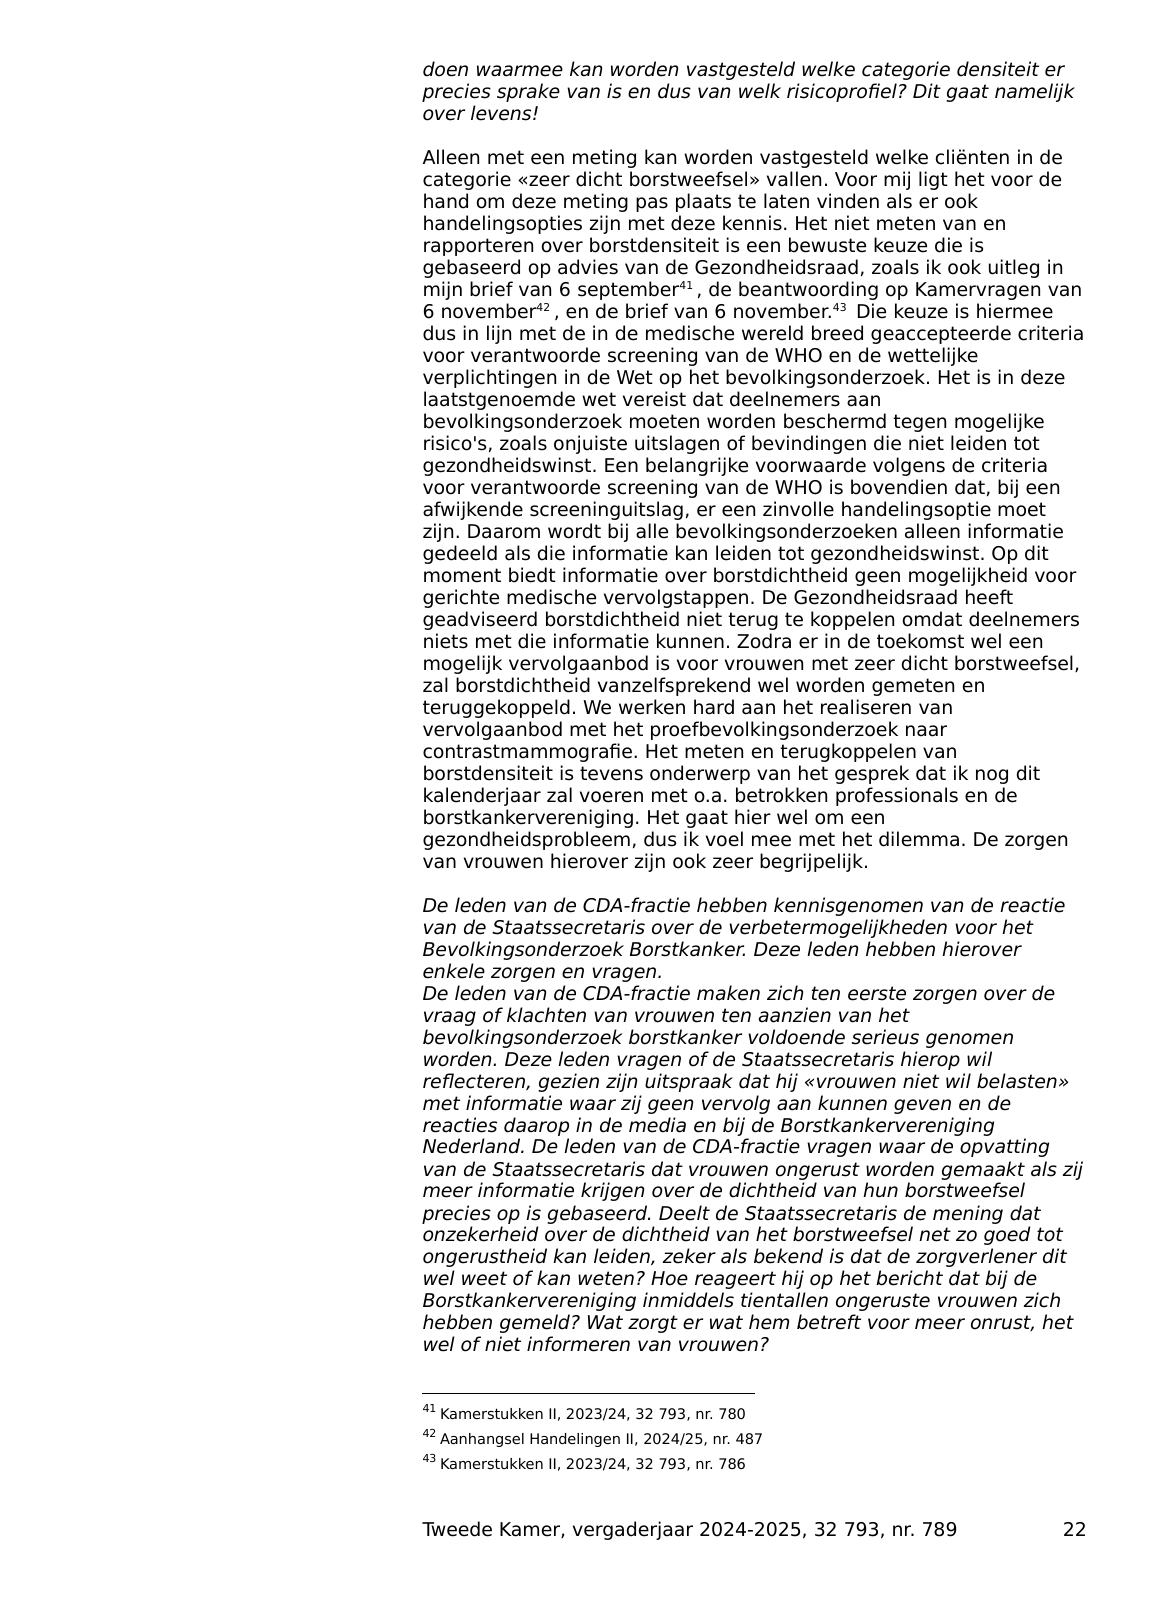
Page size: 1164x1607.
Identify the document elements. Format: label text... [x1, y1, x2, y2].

text Kamerstukken II, 2023/24, 32 793, nr. 786 [422, 1452, 1087, 1474]
text Aanhangsel Handelingen II, 2024/25, nr. 487 [422, 1427, 1087, 1449]
text Kamerstukken II, 2023/24, 32 793, nr. 780 [422, 1402, 1087, 1424]
text Alleen met een meting kan worden vastgesteld welke cliënten in de categorie «zeer dicht borstweefsel» vallen. Voor mij ligt het voor de hand om deze meting pas plaats te laten vinden als er ook handelingsopties zijn met deze kennis. Het niet meten van en rapporteren over borstdensiteit is een bewuste keuze die is gebaseerd op advies van de Gezondheidsraad, zoals ik ook uitleg in mijn brief van 6 september, de beantwoording op Kamervragen van 6 november, en de brief van 6 november. Die keuze is hiermee dus in lijn met de in de medische wereld breed geaccepteerde criteria voor verantwoorde screening van de WHO en de wettelijke verplichtingen in de Wet op het bevolkingsonderzoek. Het is in deze laatstgenoemde wet vereist dat deelnemers aan bevolkingsonderzoek moeten worden beschermd tegen mogelijke risico's, zoals onjuiste uitslagen of bevindingen die niet leiden tot gezondheidswinst. Een belangrijke voorwaarde volgens de criteria voor verantwoorde screening van de WHO is bovendien dat, bij een afwijkende screeninguitslag, er een zinvolle handelingsoptie moet zijn. Daarom wordt bij alle bevolkingsonderzoeken alleen informatie gedeeld als die informatie kan leiden tot gezondheidswinst. Op dit moment biedt informatie over borstdichtheid geen mogelijkheid voor gerichte medische vervolgstappen. De Gezondheidsraad heeft geadviseerd borstdichtheid niet terug te koppelen omdat deelnemers niets met die informatie kunnen. Zodra er in de toekomst wel een mogelijk vervolgaanbod is voor vrouwen met zeer dicht borstweefsel, zal borstdichtheid vanzelfsprekend wel worden gemeten en teruggekoppeld. We werken hard aan het realiseren van vervolgaanbod met het proefbevolkingsonderzoek naar contrastmammografie. Het meten en terugkoppelen van borstdensiteit is tevens onderwerp van het gesprek dat ik nog dit kalenderjaar zal voeren met o.a. betrokken professionals en de borstkankervereniging. Het gaat hier wel om een gezondheidsprobleem, dus ik voel mee met het dilemma. De zorgen van vrouwen hierover zijn ook zeer begrijpelijk. [422, 147, 1087, 872]
text De leden van de CDA-fractie hebben kennisgenomen van de reactie van de Staatssecretaris over de verbetermogelijkheden voor het Bevolkingsonderzoek Borstkanker. Deze leden hebben hierover enkele zorgen en vragen. [422, 895, 1087, 983]
text De leden van de CDA-fractie maken zich ten eerste zorgen over de vraag of klachten van vrouwen ten aanzien van het bevolkingsonderzoek borstkanker voldoende serieus genomen worden. Deze leden vragen of de Staatssecretaris hierop wil reflecteren, gezien zijn uitspraak dat hij «vrouwen niet wil belasten» met informatie waar zij geen vervolg aan kunnen geven en de reacties daarop in de media en bij de Borstkankervereniging Nederland. De leden van de CDA-fractie vragen waar de opvatting van de Staatssecretaris dat vrouwen ongerust worden gemaakt als zij meer informatie krijgen over de dichtheid van hun borstweefsel precies op is gebaseerd. Deelt de Staatssecretaris de mening dat onzekerheid over de dichtheid van het borstweefsel net zo goed tot ongerustheid kan leiden, zeker als bekend is dat de zorgverlener dit wel weet of kan weten? Hoe reageert hij op het bericht dat bij de Borstkankervereniging inmiddels tientallen ongeruste vrouwen zich hebben gemeld? Wat zorgt er wat hem betreft voor meer onrust, het wel of niet informeren van vrouwen? [422, 983, 1087, 1356]
text doen waarmee kan worden vastgesteld welke categorie densiteit er precies sprake van is en dus van welk risicoprofiel? Dit gaat namelijk over levens! [422, 59, 1087, 125]
